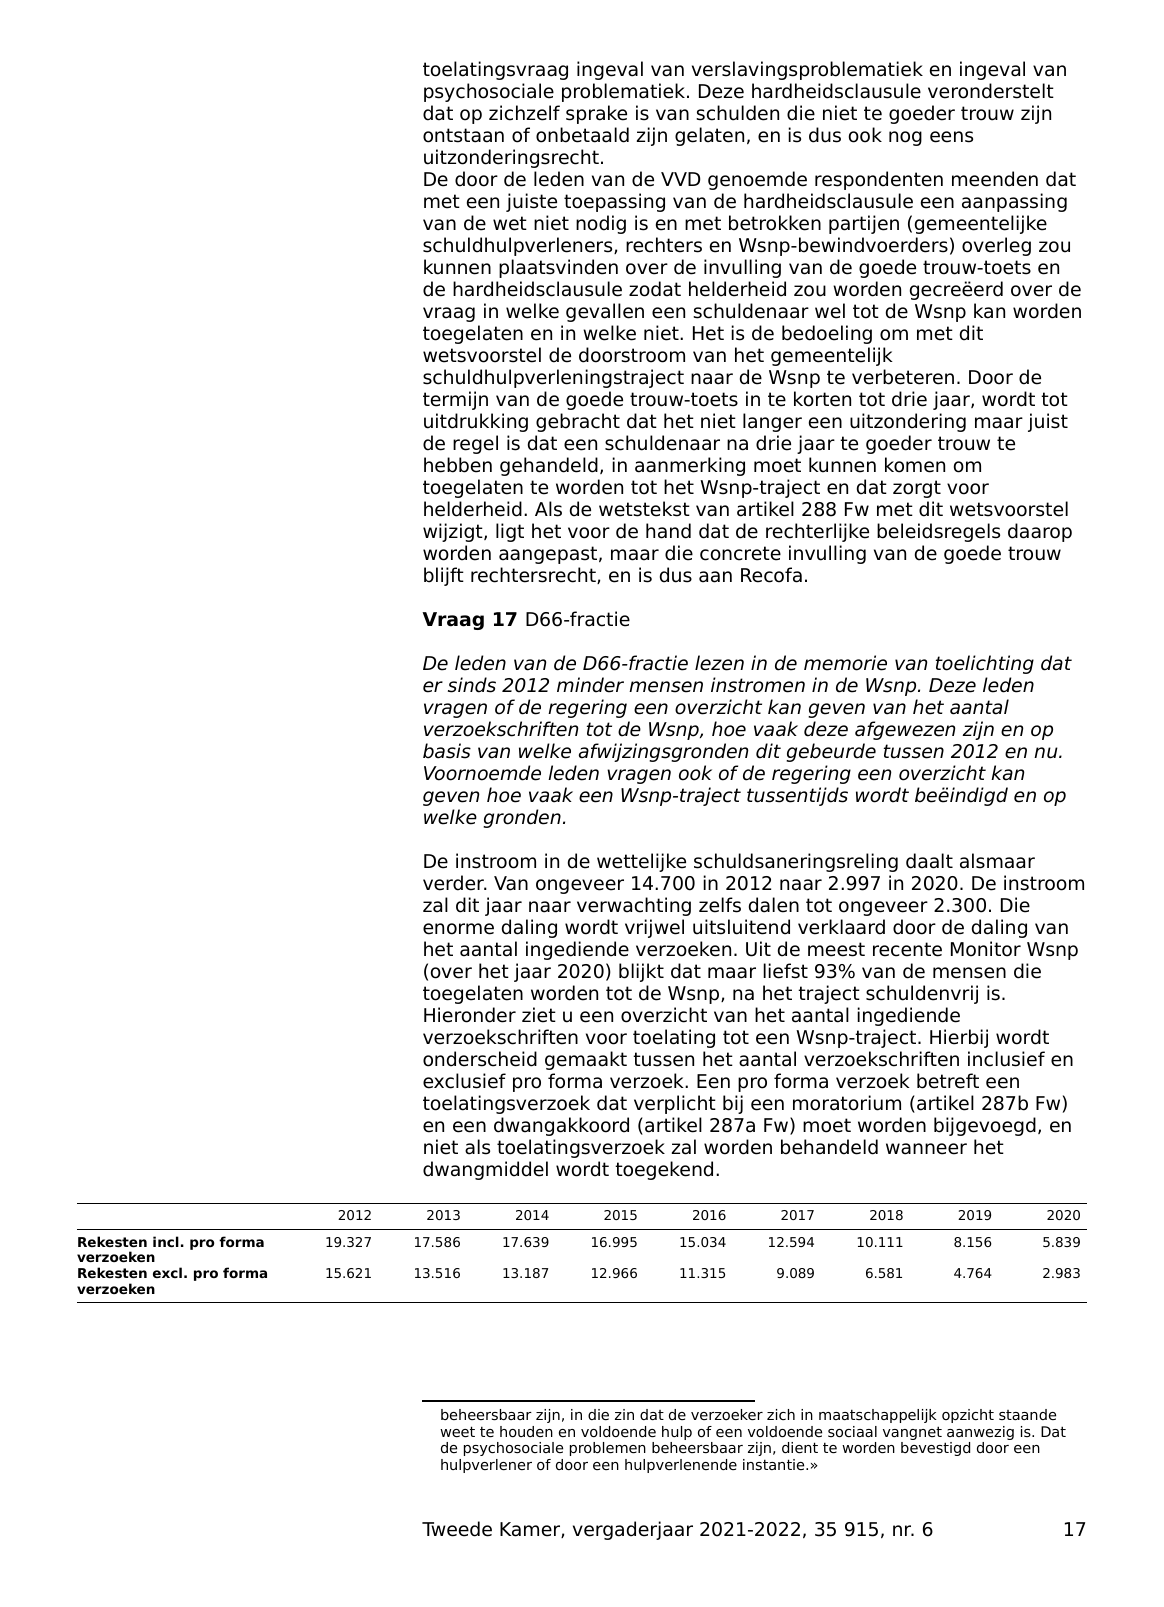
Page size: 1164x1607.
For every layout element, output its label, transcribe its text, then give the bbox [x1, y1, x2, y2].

table_header 2015 [555, 1204, 644, 1229]
table_cell 8.156 [909, 1230, 998, 1266]
table_cell 19.327 [289, 1230, 378, 1266]
text De door de leden van de VVD genoemde respondenten meenden dat met een juiste toepassing van de hardheidsclausule een aanpassing van de wet niet nodig is en met betrokken partijen (gemeentelijke schuldhulpverleners, rechters en Wsnp-bewindvoerders) overleg zou kunnen plaatsvinden over de invulling van de goede trouw-toets en de hardheidsclausule zodat helderheid zou worden gecreëerd over de vraag in welke gevallen een schuldenaar wel tot de Wsnp kan worden toegelaten en in welke niet. Het is de bedoeling om met dit wetsvoorstel de doorstroom van het gemeentelijk schuldhulpverleningstraject naar de Wsnp te verbeteren. Door de termijn van de goede trouw-toets in te korten tot drie jaar, wordt tot uitdrukking gebracht dat het niet langer een uitzondering maar juist de regel is dat een schuldenaar na drie jaar te goeder trouw te hebben gehandeld, in aanmerking moet kunnen komen om toegelaten te worden tot het Wsnp-traject en dat zorgt voor helderheid. Als de wetstekst van artikel 288 Fw met dit wetsvoorstel wijzigt, ligt het voor de hand dat de rechterlijke beleidsregels daarop worden aangepast, maar die concrete invulling van de goede trouw blijft rechtersrecht, en is dus aan Recofa. [422, 169, 1087, 587]
table_cell 16.995 [555, 1230, 644, 1266]
table_cell 17.639 [466, 1230, 555, 1266]
table_header 2014 [466, 1204, 555, 1229]
table_cell 11.315 [644, 1266, 732, 1302]
text De leden van de D66-fractie lezen in de memorie van toelichting dat er sinds 2012 minder mensen instromen in de Wsnp. Deze leden vragen of de regering een overzicht kan geven van het aantal verzoekschriften tot de Wsnp, hoe vaak deze afgewezen zijn en op basis van welke afwijzingsgronden dit gebeurde tussen 2012 en nu. Voornoemde leden vragen ook of de regering een overzicht kan geven hoe vaak een Wsnp-traject tussentijds wordt beëindigd en op welke gronden. [422, 653, 1087, 829]
table_cell 5.839 [998, 1230, 1087, 1266]
table_cell Rekesten incl. pro forma verzoeken [77, 1230, 289, 1266]
table_header 2016 [644, 1204, 732, 1229]
text Vraag 17 D66-fractie [422, 609, 1087, 631]
text toelatingsvraag ingeval van verslavingsproblematiek en ingeval van psychosociale problematiek. Deze hardheidsclausule veronderstelt dat op zichzelf sprake is van schulden die niet te goeder trouw zijn ontstaan of onbetaald zijn gelaten, en is dus ook nog eens uitzonderingsrecht. [422, 59, 1087, 169]
table_cell 2.983 [998, 1266, 1087, 1302]
table_cell 10.111 [821, 1230, 909, 1266]
table_cell 13.516 [378, 1266, 466, 1302]
table_cell 17.586 [378, 1230, 466, 1266]
table_header 2020 [998, 1204, 1087, 1229]
table_cell 15.034 [644, 1230, 732, 1266]
table_header [77, 1204, 289, 1229]
table_cell 6.581 [821, 1266, 909, 1302]
table_cell 13.187 [466, 1266, 555, 1302]
text beheersbaar zijn, in die zin dat de verzoeker zich in maatschappelijk opzicht staande weet te houden en voldoende hulp of een voldoende sociaal vangnet aanwezig is. Dat de psychosociale problemen beheersbaar zijn, dient te worden bevestigd door een hulpverlener of door een hulpverlenende instantie.» [422, 1407, 1087, 1474]
text De instroom in de wettelijke schuldsaneringsreling daalt alsmaar verder. Van ongeveer 14.700 in 2012 naar 2.997 in 2020. De instroom zal dit jaar naar verwachting zelfs dalen tot ongeveer 2.300. Die enorme daling wordt vrijwel uitsluitend verklaard door de daling van het aantal ingediende verzoeken. Uit de meest recente Monitor Wsnp (over het jaar 2020) blijkt dat maar liefst 93% van de mensen die toegelaten worden tot de Wsnp, na het traject schuldenvrij is. Hieronder ziet u een overzicht van het aantal ingediende verzoekschriften voor toelating tot een Wsnp-traject. Hierbij wordt onderscheid gemaakt tussen het aantal verzoekschriften inclusief en exclusief pro forma verzoek. Een pro forma verzoek betreft een toelatingsverzoek dat verplicht bij een moratorium (artikel 287b Fw) en een dwangakkoord (artikel 287a Fw) moet worden bijgevoegd, en niet als toelatingsverzoek zal worden behandeld wanneer het dwangmiddel wordt toegekend. [422, 851, 1087, 1181]
table_cell 12.594 [732, 1230, 821, 1266]
table_header 2013 [378, 1204, 466, 1229]
table_cell 15.621 [289, 1266, 378, 1302]
table_header 2012 [289, 1204, 378, 1229]
table_header 2019 [909, 1204, 998, 1229]
table_cell 4.764 [909, 1266, 998, 1302]
table_header 2018 [821, 1204, 909, 1229]
table_cell 12.966 [555, 1266, 644, 1302]
table_cell 9.089 [732, 1266, 821, 1302]
table_cell Rekesten excl. pro forma verzoeken [77, 1266, 289, 1302]
table_header 2017 [732, 1204, 821, 1229]
